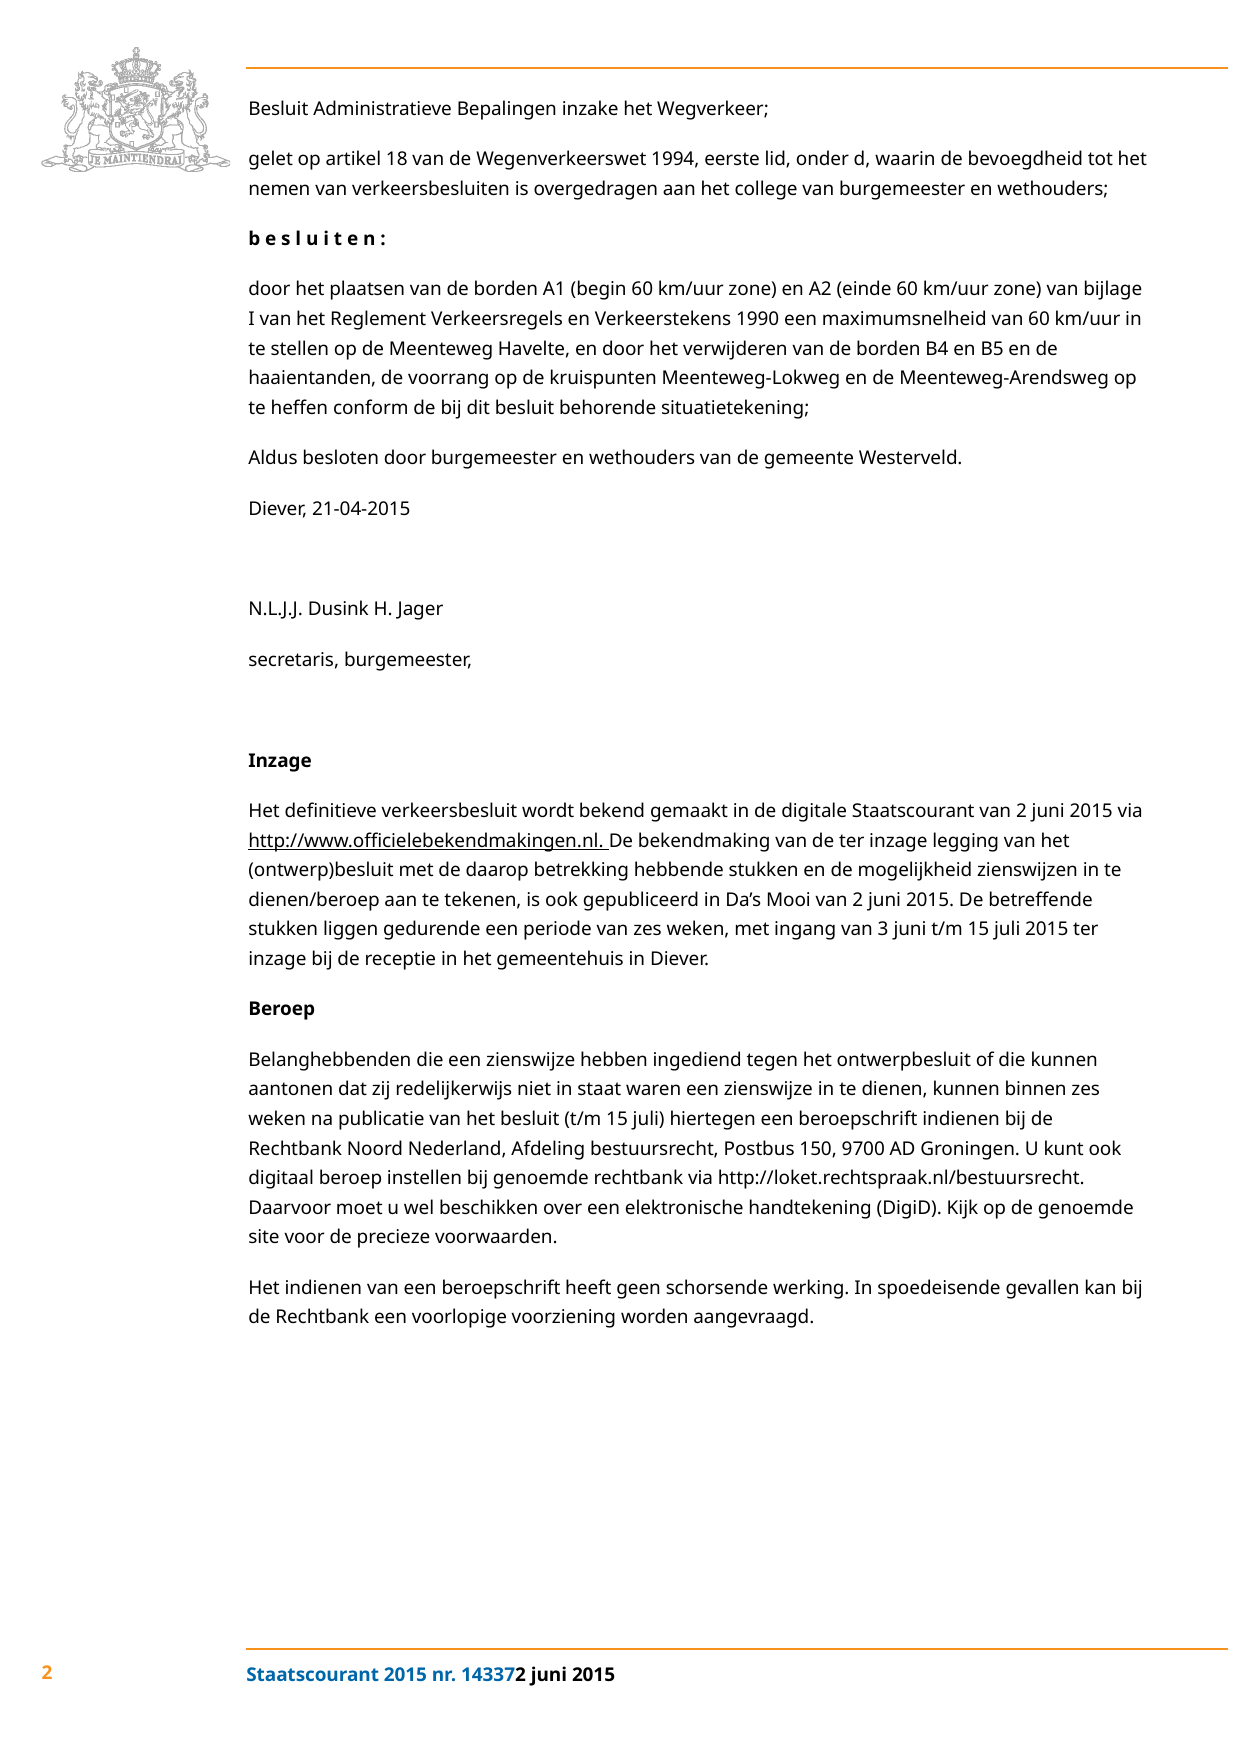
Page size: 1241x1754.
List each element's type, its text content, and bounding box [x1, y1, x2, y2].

text secretaris, burgemeester, [248, 646, 1152, 672]
text b e s l u i t e n : [248, 225, 1152, 251]
text Besluit Administratieve Bepalingen inzake het Wegverkeer; [248, 95, 1152, 121]
text Aldus besloten door burgemeester en wethouders van de gemeente Westerveld. [248, 444, 1152, 470]
text N.L.J.J. Dusink H. Jager [248, 596, 1152, 621]
text Beroep [248, 996, 1152, 1021]
picture [41, 47, 231, 172]
text Inzage [248, 747, 1152, 773]
text Belanghebbenden die een zienswijze hebben ingediend tegen het ontwerpbesluit of die kunnen aantonen dat zij redelijkerwijs niet in staat waren een zienswijze in te dienen, kunnen binnen zes weken na publicatie van het besluit (t/m 15 juli) hiertegen een beroepschrift indienen bij de Rechtbank Noord Nederland, Afdeling bestuursrecht, Postbus 150, 9700 AD Groningen. U kunt ook digitaal beroep instellen bij genoemde rechtbank via http://loket.rechtspraak.nl/bestuursrecht. Daarvoor moet u wel beschikken over een elektronische handtekening (DigiD). Kijk op de genoemde site voor de precieze voorwaarden. [248, 1046, 1152, 1249]
text Het indienen van een beroepschrift heeft geen schorsende werking. In spoedeisende gevallen kan bij de Rechtbank een voorlopige voorziening worden aangevraagd. [248, 1274, 1152, 1329]
text Diever, 21-04-2015 [248, 495, 1152, 521]
text door het plaatsen van de borden A1 (begin 60 km/uur zone) en A2 (einde 60 km/uur zone) van bijlage I van het Reglement Verkeersregels en Verkeerstekens 1990 een maximumsnelheid van 60 km/uur in te stellen op de Meenteweg Havelte, en door het verwijderen van de borden B4 en B5 en de haaientanden, de voorrang op de kruispunten Meenteweg-Lokweg en de Meenteweg-Arendsweg op te heffen conform de bij dit besluit behorende situatietekening; [248, 276, 1152, 420]
text Het definitieve verkeersbesluit wordt bekend gemaakt in de digitale Staatscourant van 2 juni 2015 via http://www.officielebekendmakingen.nl. De bekendmaking van de ter inzage legging van het (ontwerp)besluit met de daarop betrekking hebbende stukken en de mogelijkheid zienswijzen in te dienen/beroep aan te tekenen, is ook gepubliceerd in Da’s Mooi van 2 juni 2015. De betreffende stukken liggen gedurende een periode van zes weken, met ingang van 3 juni t/m 15 juli 2015 ter inzage bij de receptie in het gemeentehuis in Diever. [248, 797, 1152, 971]
text gelet op artikel 18 van de Wegenverkeerswet 1994, eerste lid, onder d, waarin de bevoegdheid tot het nemen van verkeersbesluiten is overgedragen aan het college van burgemeester en wethouders; [248, 145, 1152, 201]
